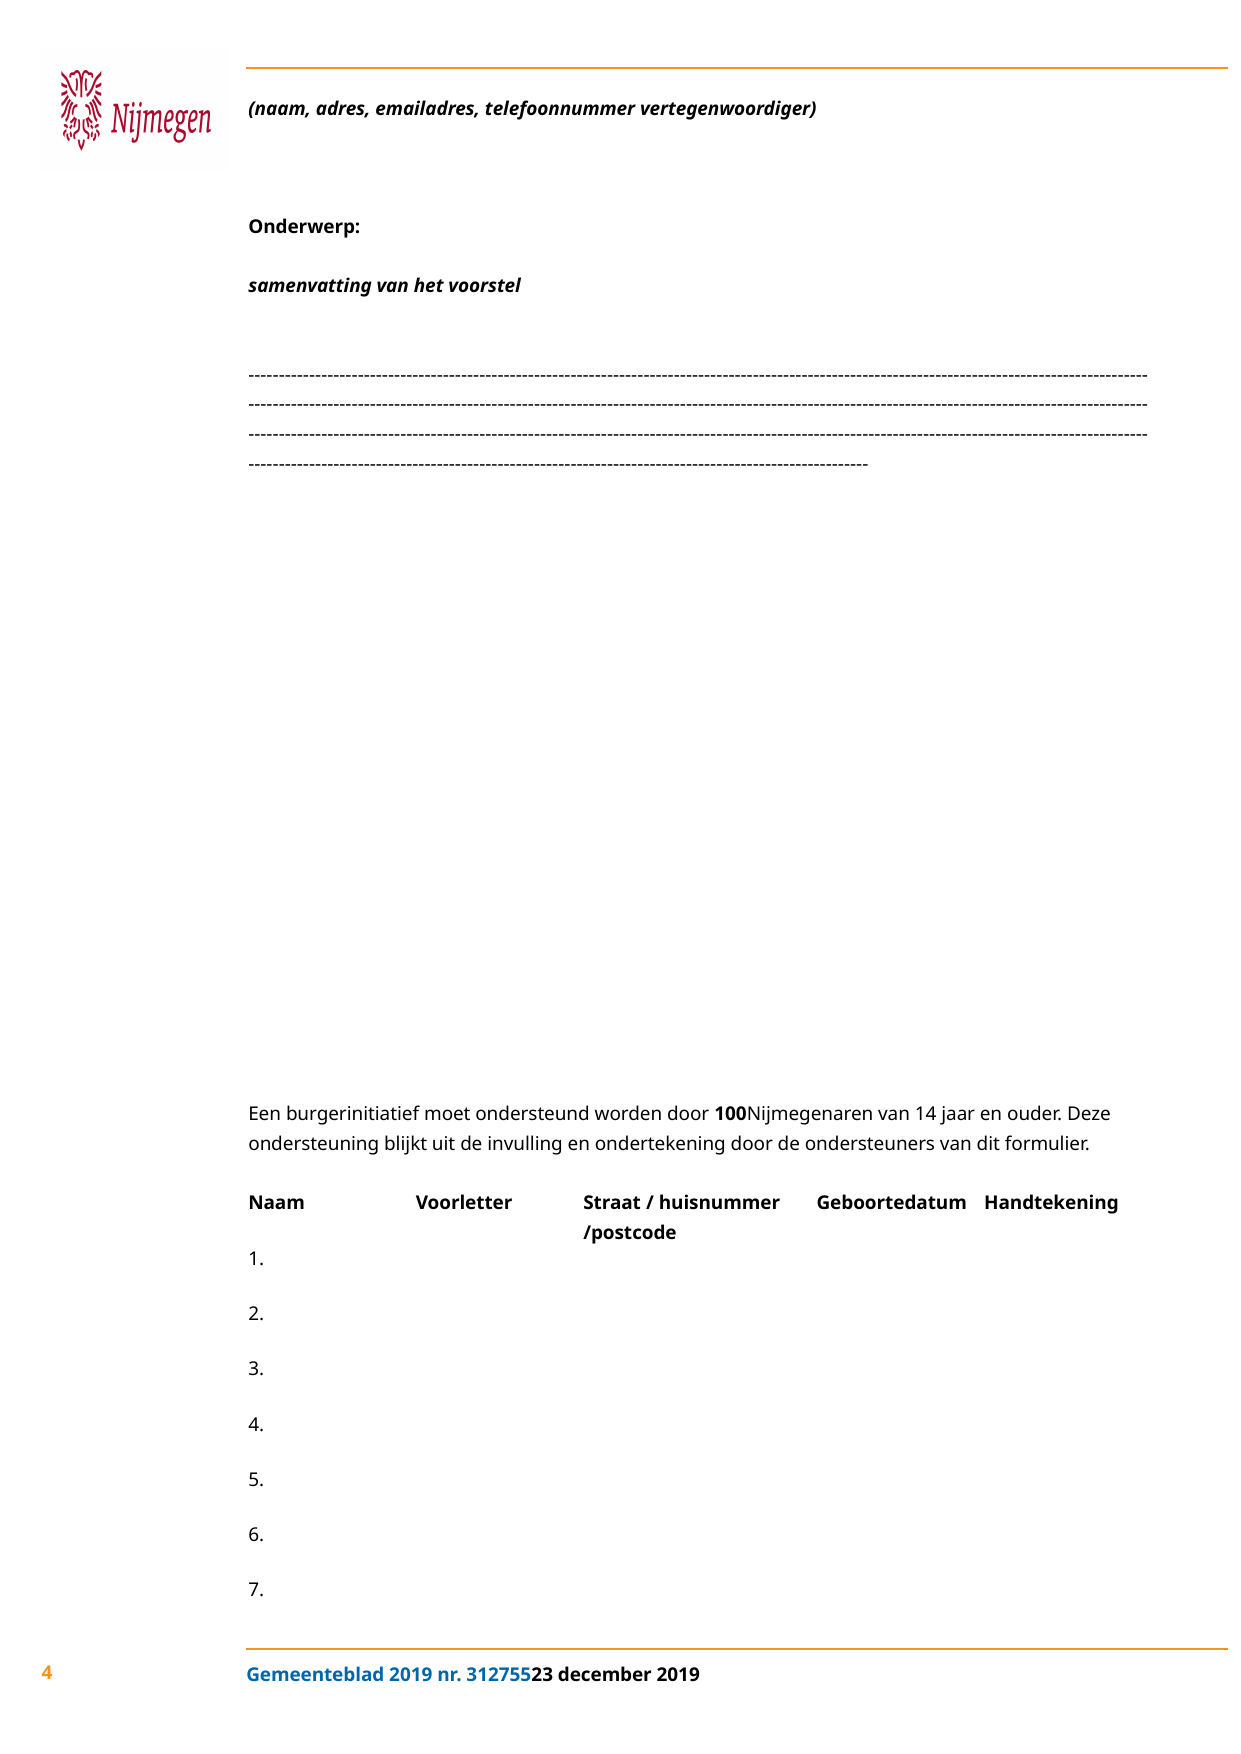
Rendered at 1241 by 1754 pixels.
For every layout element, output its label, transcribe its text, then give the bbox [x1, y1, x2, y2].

table_cell 3. [248, 1355, 416, 1411]
text Een burgerinitiatief moet ondersteund worden door 100Nijmegenaren van 14 jaar en ouder. Deze ondersteuning blijkt uit de invulling en ondertekening door de ondersteuners van dit formulier. [248, 1101, 1152, 1156]
table_cell [583, 1411, 816, 1466]
table_cell [416, 1245, 583, 1300]
table_cell [416, 1411, 583, 1466]
table_cell [816, 1466, 984, 1521]
text ------------------------------------------------------------------------------------------------------------------------------------------------------------------------------------------------------------------------------------------------------------------------------------------------------------------------------------------------------------------------------------------------------------------------------------------------------------------------------------------------------------------------------------------------------------------ [248, 361, 1152, 476]
table_cell [816, 1300, 984, 1355]
table_cell [816, 1355, 984, 1411]
table_cell [984, 1300, 1152, 1355]
table_cell [984, 1245, 1152, 1300]
table_cell [583, 1245, 816, 1300]
table_cell [583, 1466, 816, 1521]
table_cell 6. [248, 1521, 416, 1577]
table_cell [984, 1466, 1152, 1521]
table_cell [984, 1577, 1152, 1602]
table_cell 2. [248, 1300, 416, 1355]
table_cell 4. [248, 1411, 416, 1466]
table_cell [583, 1300, 816, 1355]
table_header Handtekening [984, 1190, 1152, 1245]
table_cell [583, 1355, 816, 1411]
table_header Naam [248, 1190, 416, 1245]
picture [41, 47, 231, 172]
table_cell 5. [248, 1466, 416, 1521]
table_cell [416, 1355, 583, 1411]
table_cell [416, 1300, 583, 1355]
table_header Straat / huisnummer /postcode [583, 1190, 816, 1245]
table_cell [816, 1577, 984, 1602]
table_cell [816, 1411, 984, 1466]
table_header Voorletter [416, 1190, 583, 1245]
table_cell [583, 1577, 816, 1602]
table_cell [984, 1521, 1152, 1577]
table_cell [416, 1521, 583, 1577]
table_cell [816, 1521, 984, 1577]
text samenvatting van het voorstel [248, 272, 1152, 298]
table_cell [984, 1411, 1152, 1466]
table_cell [816, 1245, 984, 1300]
table_cell [583, 1521, 816, 1577]
text (naam, adres, emailadres, telefoonnummer vertegenwoordiger) [248, 95, 1152, 121]
table_cell [416, 1577, 583, 1602]
table_header Geboortedatum [816, 1190, 984, 1245]
text Onderwerp: [248, 213, 1152, 239]
table_cell [416, 1466, 583, 1521]
table_cell [984, 1355, 1152, 1411]
table_cell 7. [248, 1577, 416, 1602]
table_cell 1. [248, 1245, 416, 1300]
